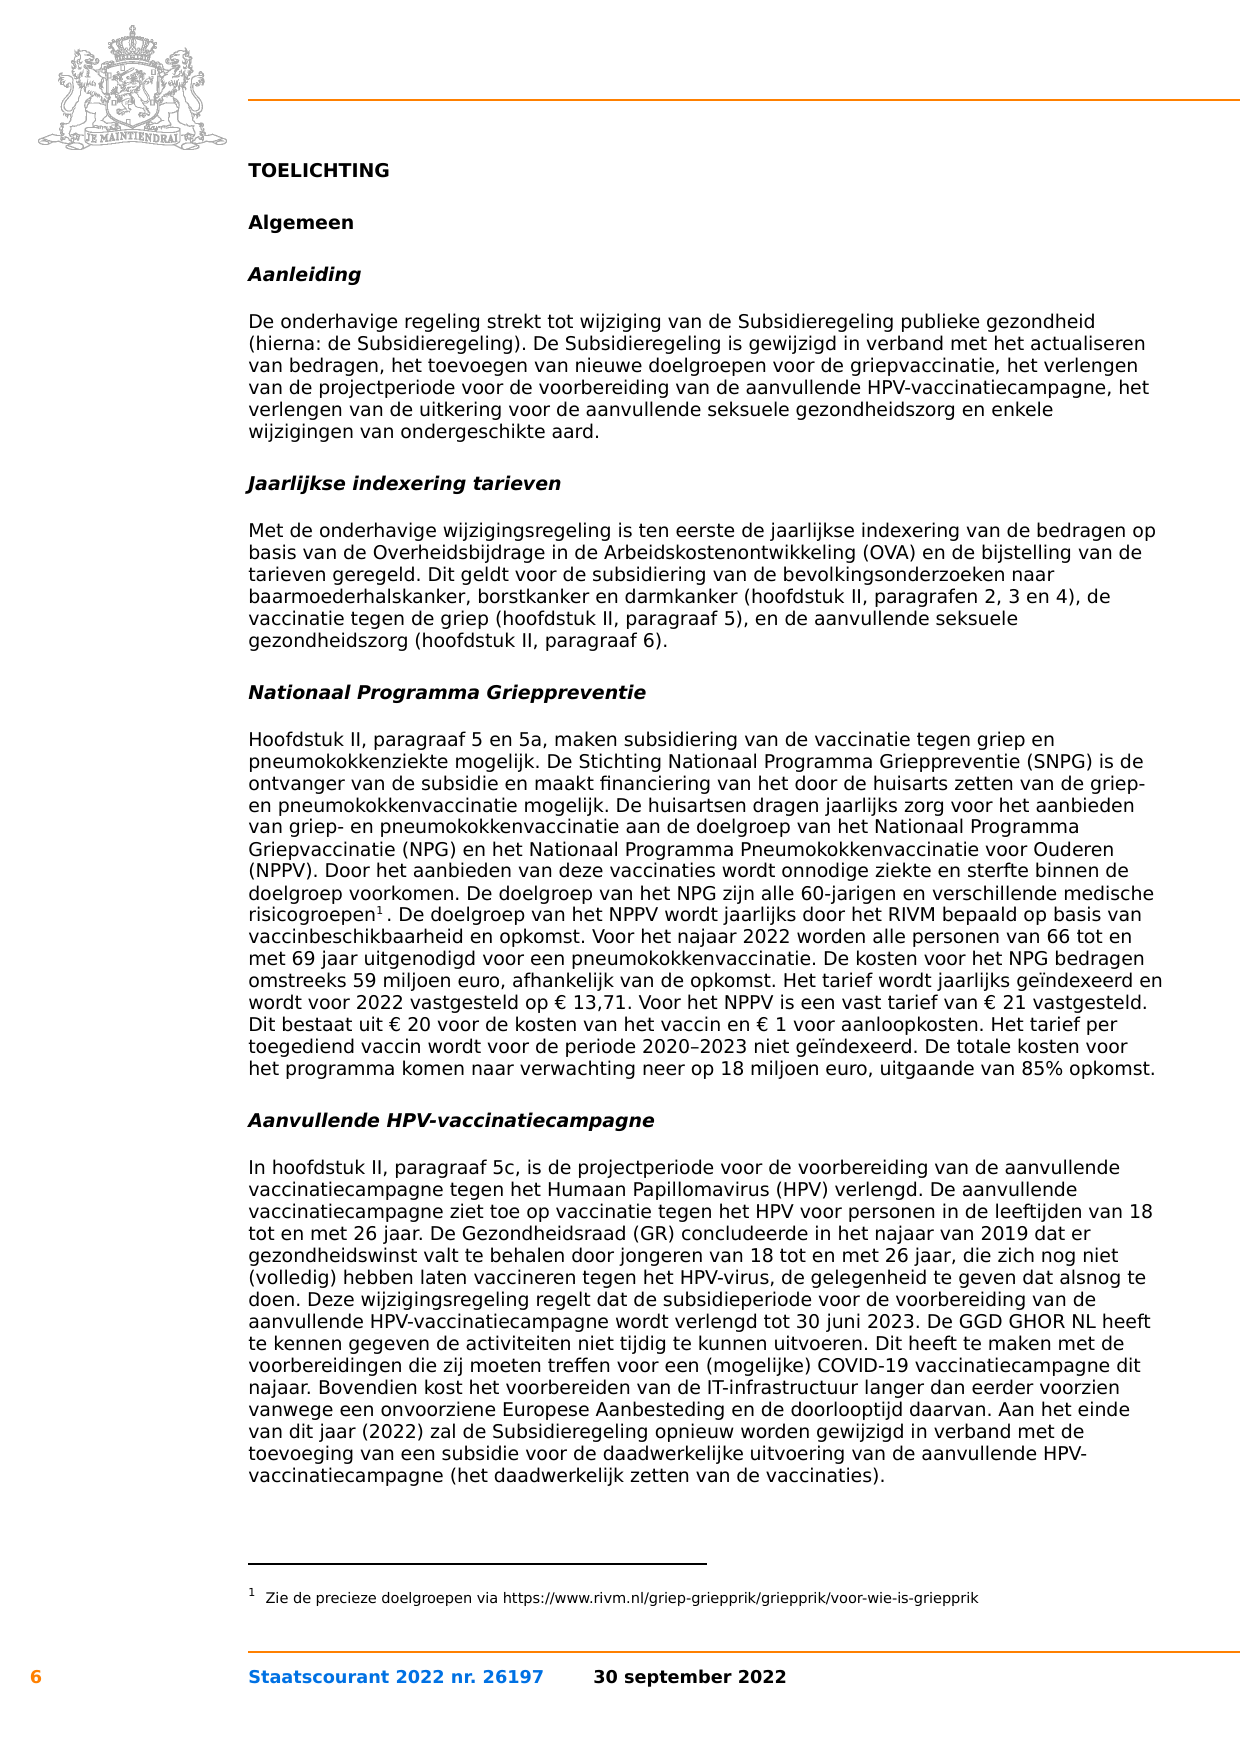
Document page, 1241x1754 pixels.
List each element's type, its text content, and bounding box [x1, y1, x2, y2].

subtitle Aanvullende HPV-vaccinatiecampagne [248, 1110, 1163, 1132]
subtitle Jaarlijkse indexering tarieven [248, 473, 1163, 495]
picture [38, 25, 227, 150]
subtitle Algemeen [248, 212, 1163, 234]
subtitle Nationaal Programma Grieppreventie [248, 682, 1163, 703]
text Zie de precieze doelgroepen via https://www.rivm.nl/griep-griepprik/griepprik/voor-wie-is-griepprik [248, 1586, 1163, 1608]
subtitle Aanleiding [248, 264, 1163, 286]
text Hoofdstuk II, paragraaf 5 en 5a, maken subsidiering van de vaccinatie tegen griep en pneumokokkenziekte mogelijk. De Stichting Nationaal Programma Grieppreventie (SNPG) is de ontvanger van de subsidie en maakt financiering van het door de huisarts zetten van de griep- en pneumokokkenvaccinatie mogelijk. De huisartsen dragen jaarlijks zorg voor het aanbieden van griep- en pneumokokkenvaccinatie aan de doelgroep van het Nationaal Programma Griepvaccinatie (NPG) en het Nationaal Programma Pneumokokkenvaccinatie voor Ouderen (NPPV). Door het aanbieden van deze vaccinaties wordt onnodige ziekte en sterfte binnen de doelgroep voorkomen. De doelgroep van het NPG zijn alle 60-jarigen en verschillende medische risicogroepen. De doelgroep van het NPPV wordt jaarlijks door het RIVM bepaald op basis van vaccinbeschikbaarheid en opkomst. Voor het najaar 2022 worden alle personen van 66 tot en met 69 jaar uitgenodigd voor een pneumokokkenvaccinatie. De kosten voor het NPG bedragen omstreeks 59 miljoen euro, afhankelijk van de opkomst. Het tarief wordt jaarlijks geïndexeerd en wordt voor 2022 vastgesteld op € 13,71. Voor het NPPV is een vast tarief van € 21 vastgesteld. Dit bestaat uit € 20 voor de kosten van het vaccin en € 1 voor aanloopkosten. Het tarief per toegediend vaccin wordt voor de periode 2020–2023 niet geïndexeerd. De totale kosten voor het programma komen naar verwachting neer op 18 miljoen euro, uitgaande van 85% opkomst. [248, 728, 1163, 1080]
text De onderhavige regeling strekt tot wijziging van de Subsidieregeling publieke gezondheid (hierna: de Subsidieregeling). De Subsidieregeling is gewijzigd in verband met het actualiseren van bedragen, het toevoegen van nieuwe doelgroepen voor de griepvaccinatie, het verlengen van de projectperiode voor de voorbereiding van de aanvullende HPV-vaccinatiecampagne, het verlengen van de uitkering voor de aanvullende seksuele gezondheidszorg en enkele wijzigingen van ondergeschikte aard. [248, 311, 1163, 443]
subtitle TOELICHTING [248, 160, 1163, 182]
text In hoofdstuk II, paragraaf 5c, is de projectperiode voor de voorbereiding van de aanvullende vaccinatiecampagne tegen het Humaan Papillomavirus (HPV) verlengd. De aanvullende vaccinatiecampagne ziet toe op vaccinatie tegen het HPV voor personen in de leeftijden van 18 tot en met 26 jaar. De Gezondheidsraad (GR) concludeerde in het najaar van 2019 dat er gezondheidswinst valt te behalen door jongeren van 18 tot en met 26 jaar, die zich nog niet (volledig) hebben laten vaccineren tegen het HPV-virus, de gelegenheid te geven dat alsnog te doen. Deze wijzigingsregeling regelt dat de subsidieperiode voor de voorbereiding van de aanvullende HPV-vaccinatiecampagne wordt verlengd tot 30 juni 2023. De GGD GHOR NL heeft te kennen gegeven de activiteiten niet tijdig te kunnen uitvoeren. Dit heeft te maken met de voorbereidingen die zij moeten treffen voor een (mogelijke) COVID-19 vaccinatiecampagne dit najaar. Bovendien kost het voorbereiden van de IT-infrastructuur langer dan eerder voorzien vanwege een onvoorziene Europese Aanbesteding en de doorlooptijd daarvan. Aan het einde van dit jaar (2022) zal de Subsidieregeling opnieuw worden gewijzigd in verband met de toevoeging van een subsidie voor de daadwerkelijke uitvoering van de aanvullende HPV-vaccinatiecampagne (het daadwerkelijk zetten van de vaccinaties). [248, 1157, 1163, 1487]
text Met de onderhavige wijzigingsregeling is ten eerste de jaarlijkse indexering van de bedragen op basis van de Overheidsbijdrage in de Arbeidskostenontwikkeling (OVA) en de bijstelling van de tarieven geregeld. Dit geldt voor de subsidiering van de bevolkingsonderzoeken naar baarmoederhalskanker, borstkanker en darmkanker (hoofdstuk II, paragrafen 2, 3 en 4), de vaccinatie tegen de griep (hoofdstuk II, paragraaf 5), en de aanvullende seksuele gezondheidszorg (hoofdstuk II, paragraaf 6). [248, 520, 1163, 652]
